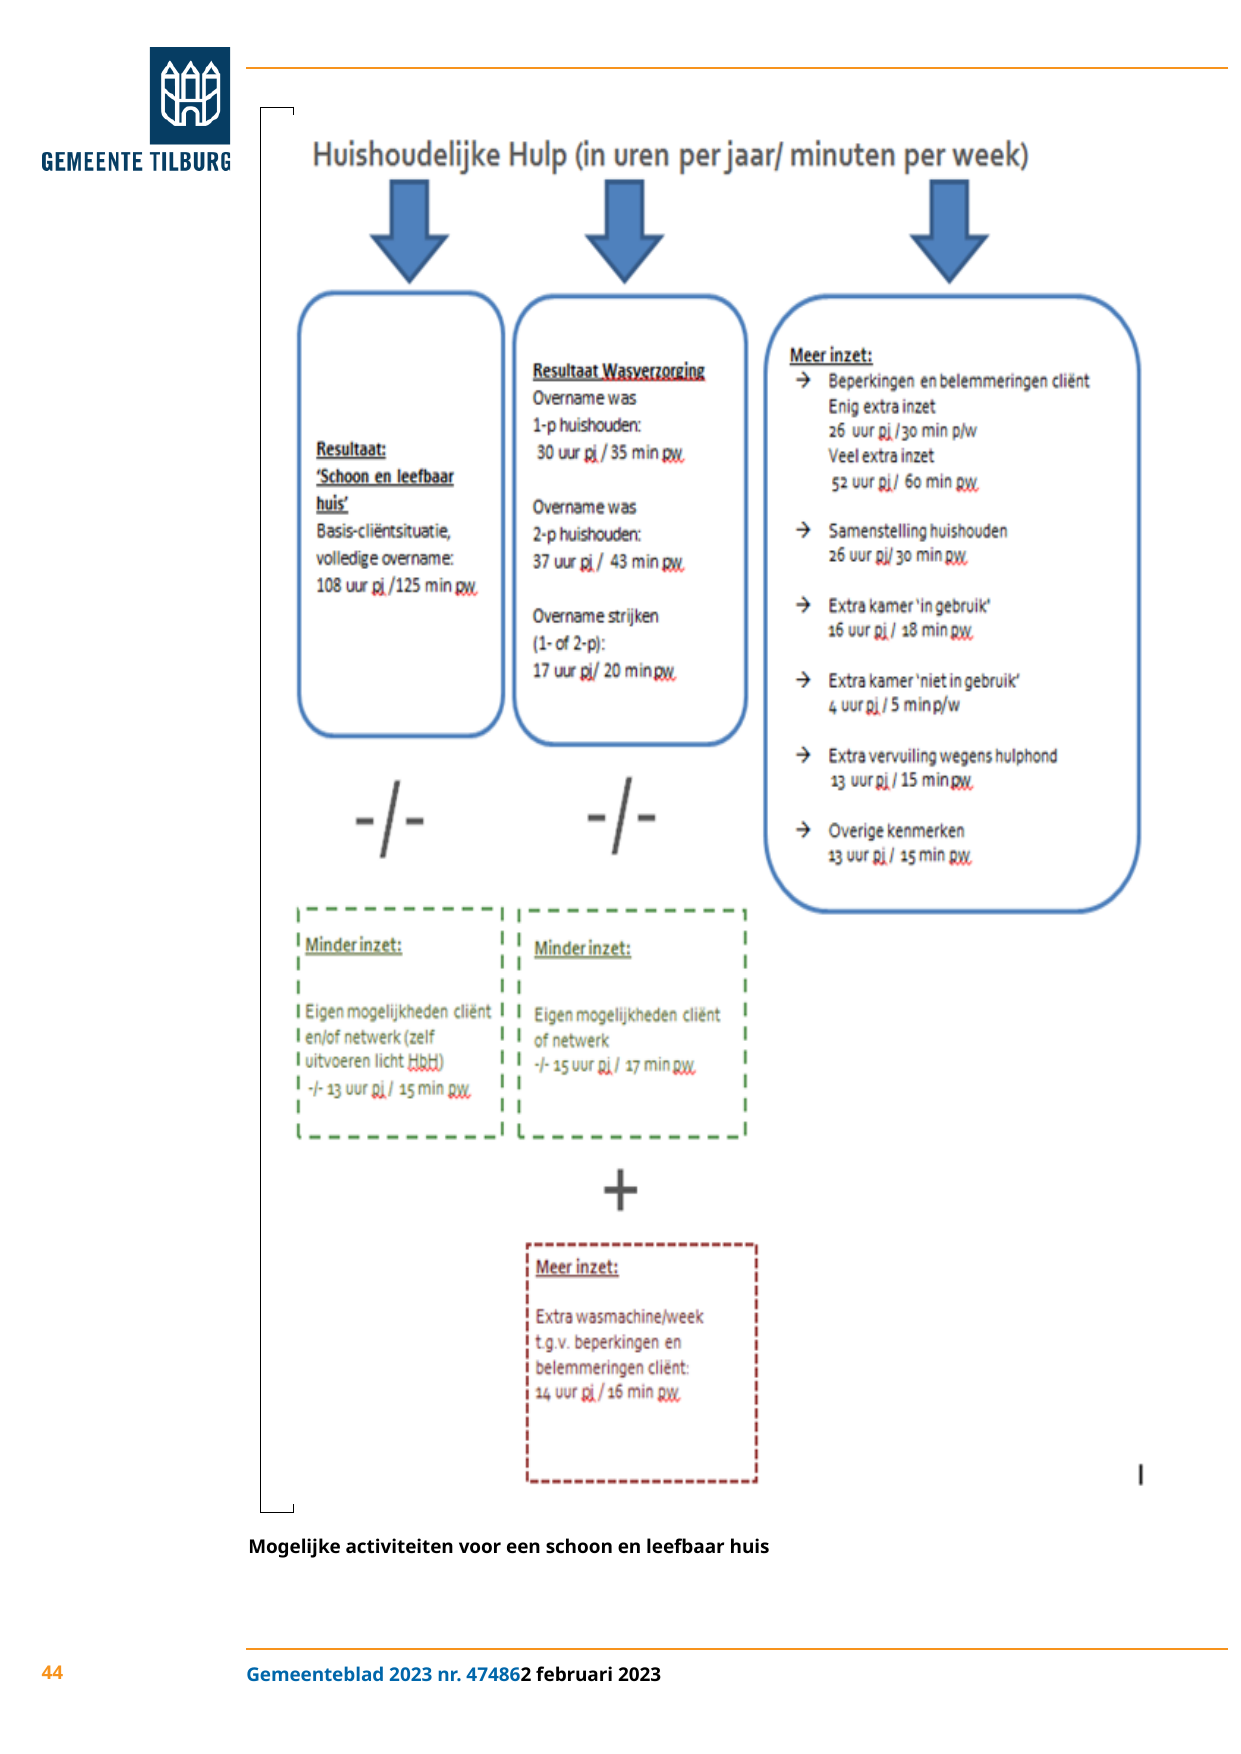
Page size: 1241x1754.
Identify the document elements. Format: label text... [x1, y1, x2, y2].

picture [41, 47, 231, 172]
picture [268, 115, 1155, 1504]
text Mogelijke activiteiten voor een schoon en leefbaar huis [248, 1534, 1152, 1559]
